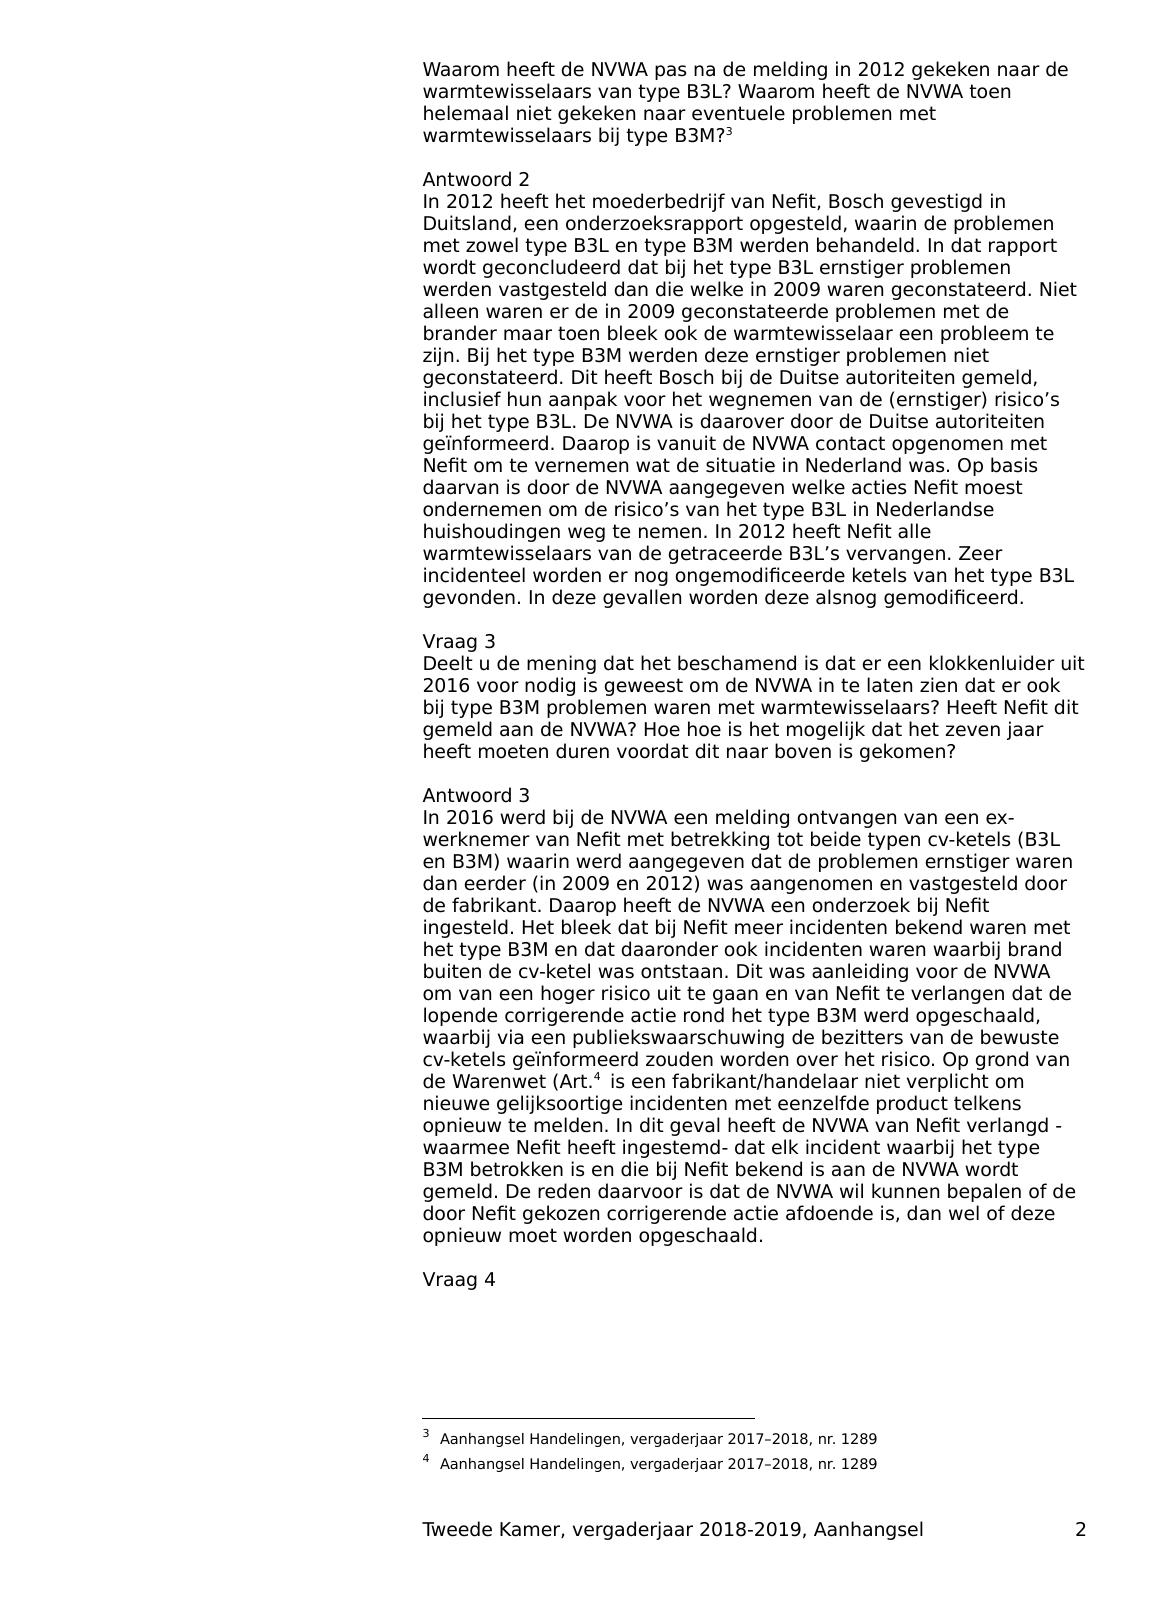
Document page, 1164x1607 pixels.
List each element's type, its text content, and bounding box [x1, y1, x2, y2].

text Aanhangsel Handelingen, vergaderjaar 2017–2018, nr. 1289 [422, 1452, 1087, 1474]
text Waarom heeft de NVWA pas na de melding in 2012 gekeken naar de warmtewisselaars van type B3L? Waarom heeft de NVWA toen helemaal niet gekeken naar eventuele problemen met warmtewisselaars bij type B3M? [422, 59, 1087, 147]
text Vraag 4 [422, 1269, 1087, 1291]
text Antwoord 3 [422, 785, 1087, 807]
text Vraag 3 [422, 631, 1087, 653]
text Antwoord 2 [422, 169, 1087, 191]
text In 2016 werd bij de NVWA een melding ontvangen van een ex-werknemer van Nefit met betrekking tot beide typen cv-ketels (B3L en B3M) waarin werd aangegeven dat de problemen ernstiger waren dan eerder (in 2009 en 2012) was aangenomen en vastgesteld door de fabrikant. Daarop heeft de NVWA een onderzoek bij Nefit ingesteld. Het bleek dat bij Nefit meer incidenten bekend waren met het type B3M en dat daaronder ook incidenten waren waarbij brand buiten de cv-ketel was ontstaan. Dit was aanleiding voor de NVWA om van een hoger risico uit te gaan en van Nefit te verlangen dat de lopende corrigerende actie rond het type B3M werd opgeschaald, waarbij via een publiekswaarschuwing de bezitters van de bewuste cv-ketels geïnformeerd zouden worden over het risico. Op grond van de Warenwet (Art. is een fabrikant/handelaar niet verplicht om nieuwe gelijksoortige incidenten met eenzelfde product telkens opnieuw te melden. In dit geval heeft de NVWA van Nefit verlangd -waarmee Nefit heeft ingestemd- dat elk incident waarbij het type B3M betrokken is en die bij Nefit bekend is aan de NVWA wordt gemeld. De reden daarvoor is dat de NVWA wil kunnen bepalen of de door Nefit gekozen corrigerende actie afdoende is, dan wel of deze opnieuw moet worden opgeschaald. [422, 807, 1087, 1247]
text Aanhangsel Handelingen, vergaderjaar 2017–2018, nr. 1289 [422, 1427, 1087, 1449]
text In 2012 heeft het moederbedrijf van Nefit, Bosch gevestigd in Duitsland, een onderzoeksrapport opgesteld, waarin de problemen met zowel type B3L en type B3M werden behandeld. In dat rapport wordt geconcludeerd dat bij het type B3L ernstiger problemen werden vastgesteld dan die welke in 2009 waren geconstateerd. Niet alleen waren er de in 2009 geconstateerde problemen met de brander maar toen bleek ook de warmtewisselaar een probleem te zijn. Bij het type B3M werden deze ernstiger problemen niet geconstateerd. Dit heeft Bosch bij de Duitse autoriteiten gemeld, inclusief hun aanpak voor het wegnemen van de (ernstiger) risico’s bij het type B3L. De NVWA is daarover door de Duitse autoriteiten geïnformeerd. Daarop is vanuit de NVWA contact opgenomen met Nefit om te vernemen wat de situatie in Nederland was. Op basis daarvan is door de NVWA aangegeven welke acties Nefit moest ondernemen om de risico’s van het type B3L in Nederlandse huishoudingen weg te nemen. In 2012 heeft Nefit alle warmtewisselaars van de getraceerde B3L’s vervangen. Zeer incidenteel worden er nog ongemodificeerde ketels van het type B3L gevonden. In deze gevallen worden deze alsnog gemodificeerd. [422, 191, 1087, 609]
text Deelt u de mening dat het beschamend is dat er een klokkenluider uit 2016 voor nodig is geweest om de NVWA in te laten zien dat er ook bij type B3M problemen waren met warmtewisselaars? Heeft Nefit dit gemeld aan de NVWA? Hoe hoe is het mogelijk dat het zeven jaar heeft moeten duren voordat dit naar boven is gekomen? [422, 653, 1087, 763]
